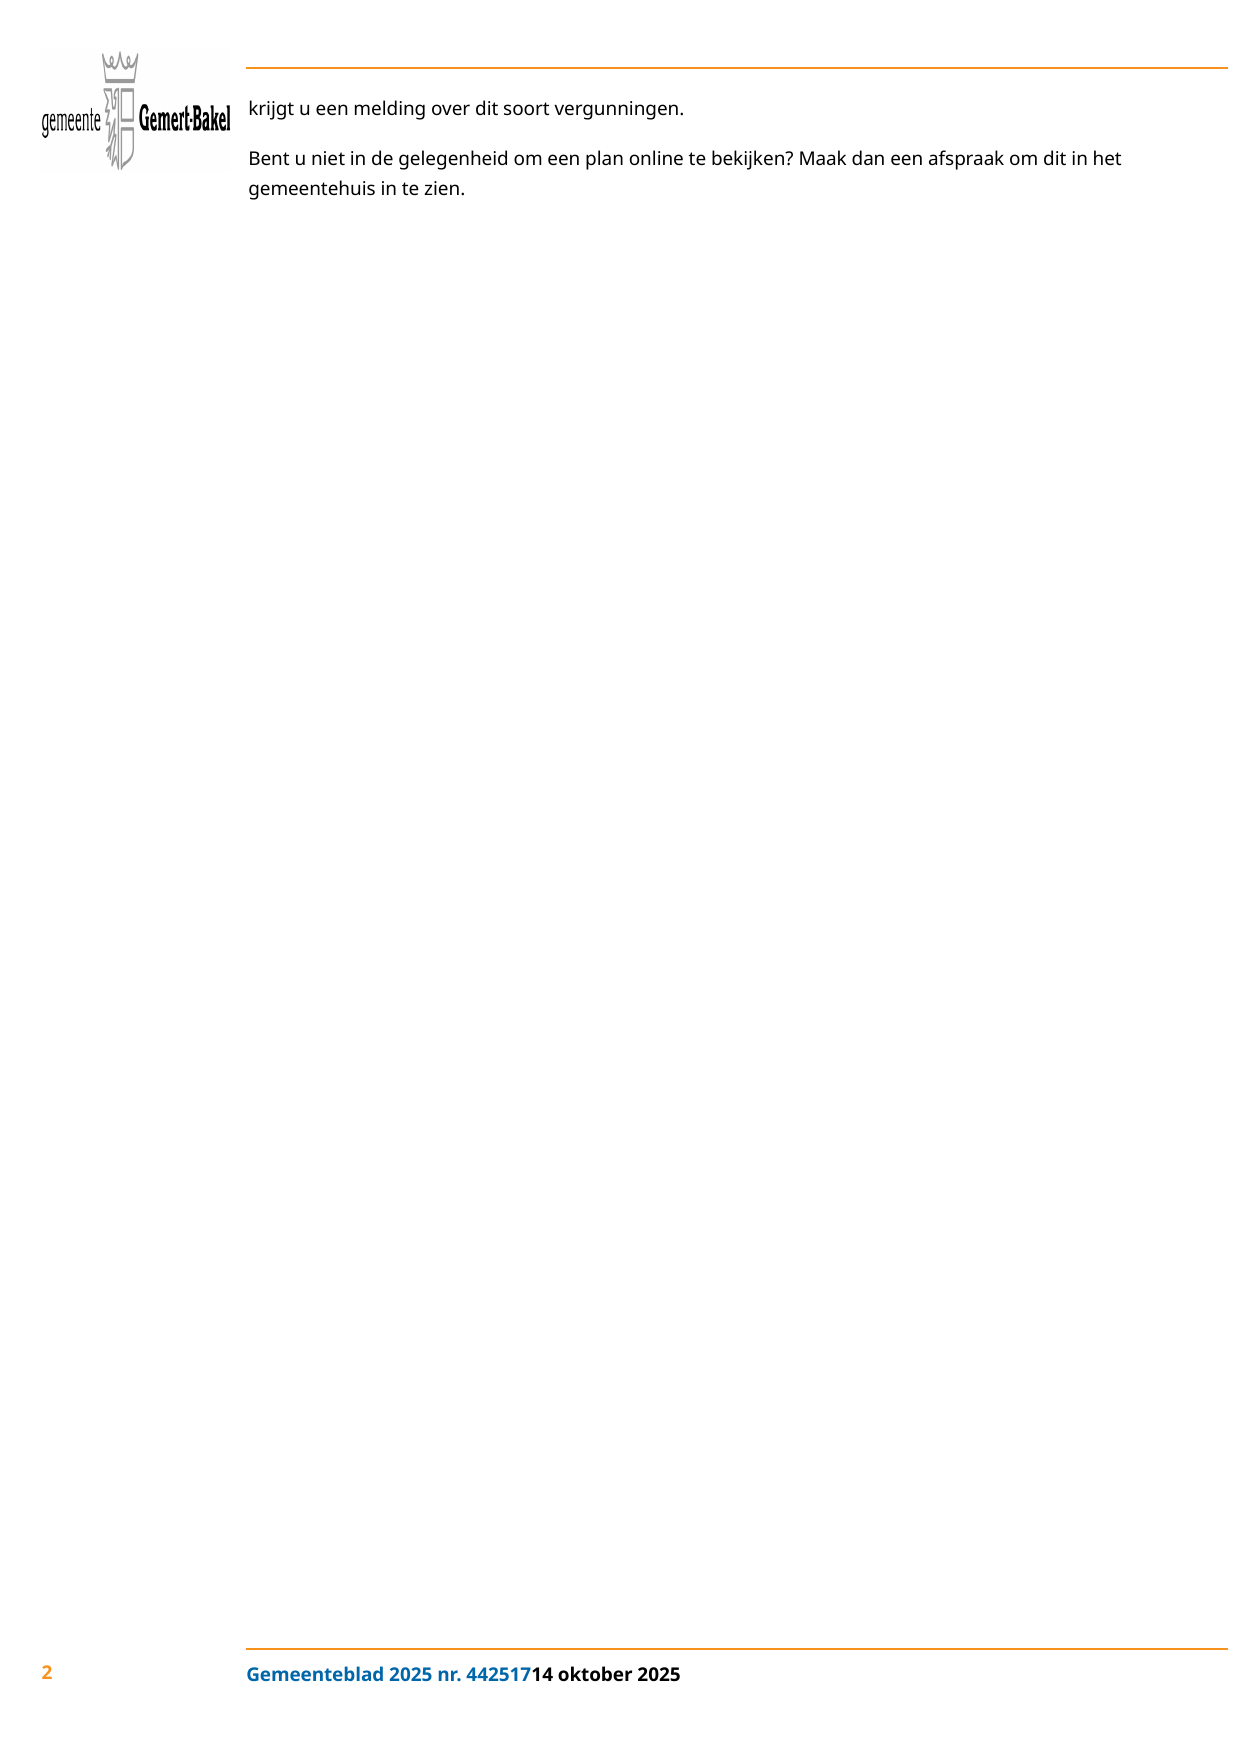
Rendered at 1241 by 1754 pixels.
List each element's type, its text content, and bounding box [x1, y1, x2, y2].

text Bent u niet in de gelegenheid om een plan online te bekijken? Maak dan een afspraak om dit in het gemeentehuis in te zien. [248, 145, 1152, 201]
text krijgt u een melding over dit soort vergunningen. [248, 95, 1152, 121]
picture [41, 47, 231, 172]
